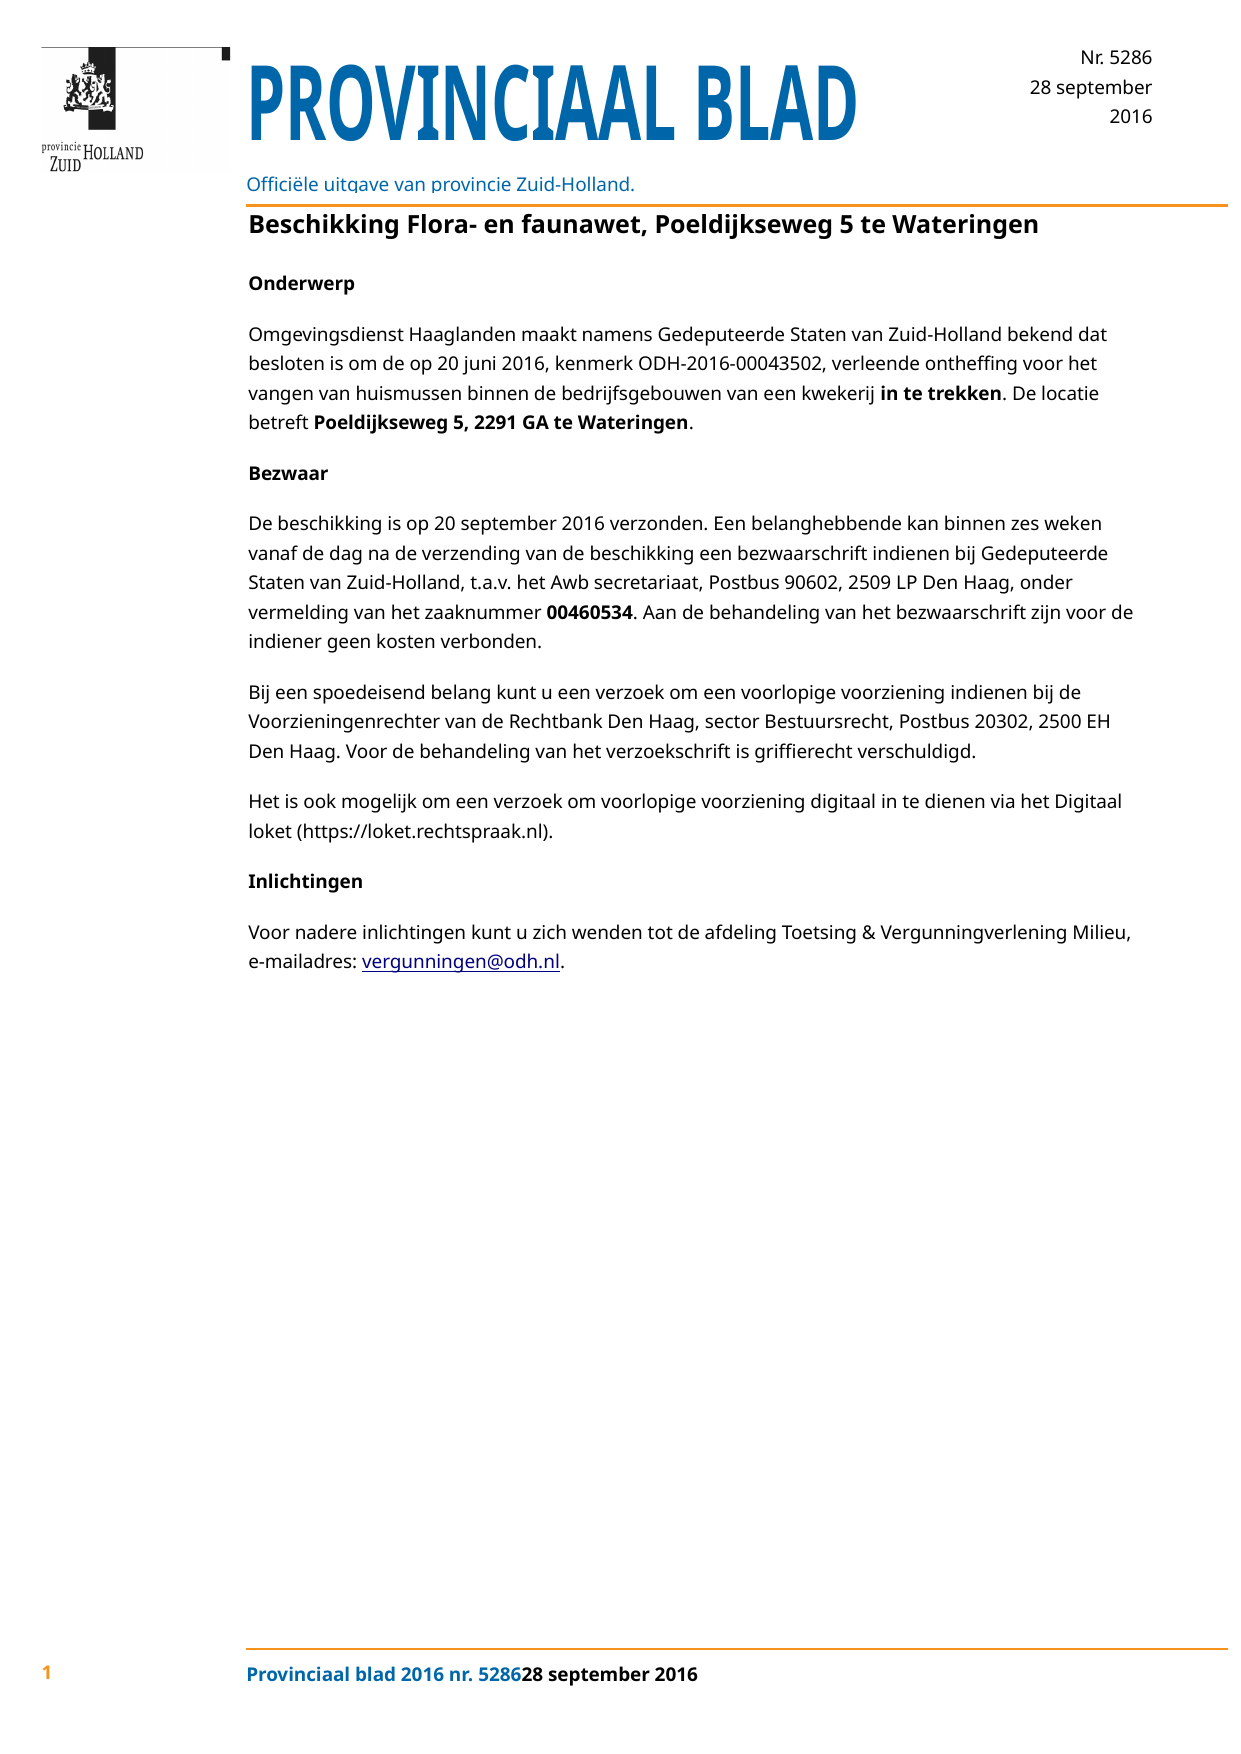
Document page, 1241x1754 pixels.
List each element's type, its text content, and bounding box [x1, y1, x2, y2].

text De beschikking is op 20 september 2016 verzonden. Een belanghebbende kan binnen zes weken vanaf de dag na de verzending van de beschikking een bezwaarschrift indienen bij Gedeputeerde Staten van Zuid-Holland, t.a.v. het Awb secretariaat, Postbus 90602, 2509 LP Den Haag, onder vermelding van het zaaknummer 00460534. Aan de behandeling van het bezwaarschrift zijn voor de indiener geen kosten verbonden. [248, 510, 1152, 654]
text Voor nadere inlichtingen kunt u zich wenden tot de afdeling Toetsing & Vergunningverlening Milieu, e-mailadres: vergunningen@odh.nl. [248, 919, 1152, 974]
picture [41, 47, 231, 172]
text Inlichtingen [248, 869, 1152, 894]
text Beschikking Flora- en faunawet, Poeldijkseweg 5 te Wateringen [248, 207, 1152, 241]
text Bij een spoedeisend belang kunt u een verzoek om een voorlopige voorziening indienen bij de Voorzieningenrechter van de Rechtbank Den Haag, sector Bestuursrecht, Postbus 20302, 2500 EH Den Haag. Voor de behandeling van het verzoekschrift is griffierecht verschuldigd. [248, 679, 1152, 764]
text Onderwerp [248, 270, 1152, 296]
text Omgevingsdienst Haaglanden maakt namens Gedeputeerde Staten van Zuid-Holland bekend dat besloten is om de op 20 juni 2016, kenmerk ODH-2016-00043502, verleende ontheffing voor het vangen van huismussen binnen de bedrijfsgebouwen van een kwekerij in te trekken. De locatie betreft Poeldijkseweg 5, 2291 GA te Wateringen. [248, 321, 1152, 435]
text Bezwaar [248, 460, 1152, 486]
text Het is ook mogelijk om een verzoek om voorlopige voorziening digitaal in te dienen via het Digitaal loket (https://loket.rechtspraak.nl). [248, 789, 1152, 844]
